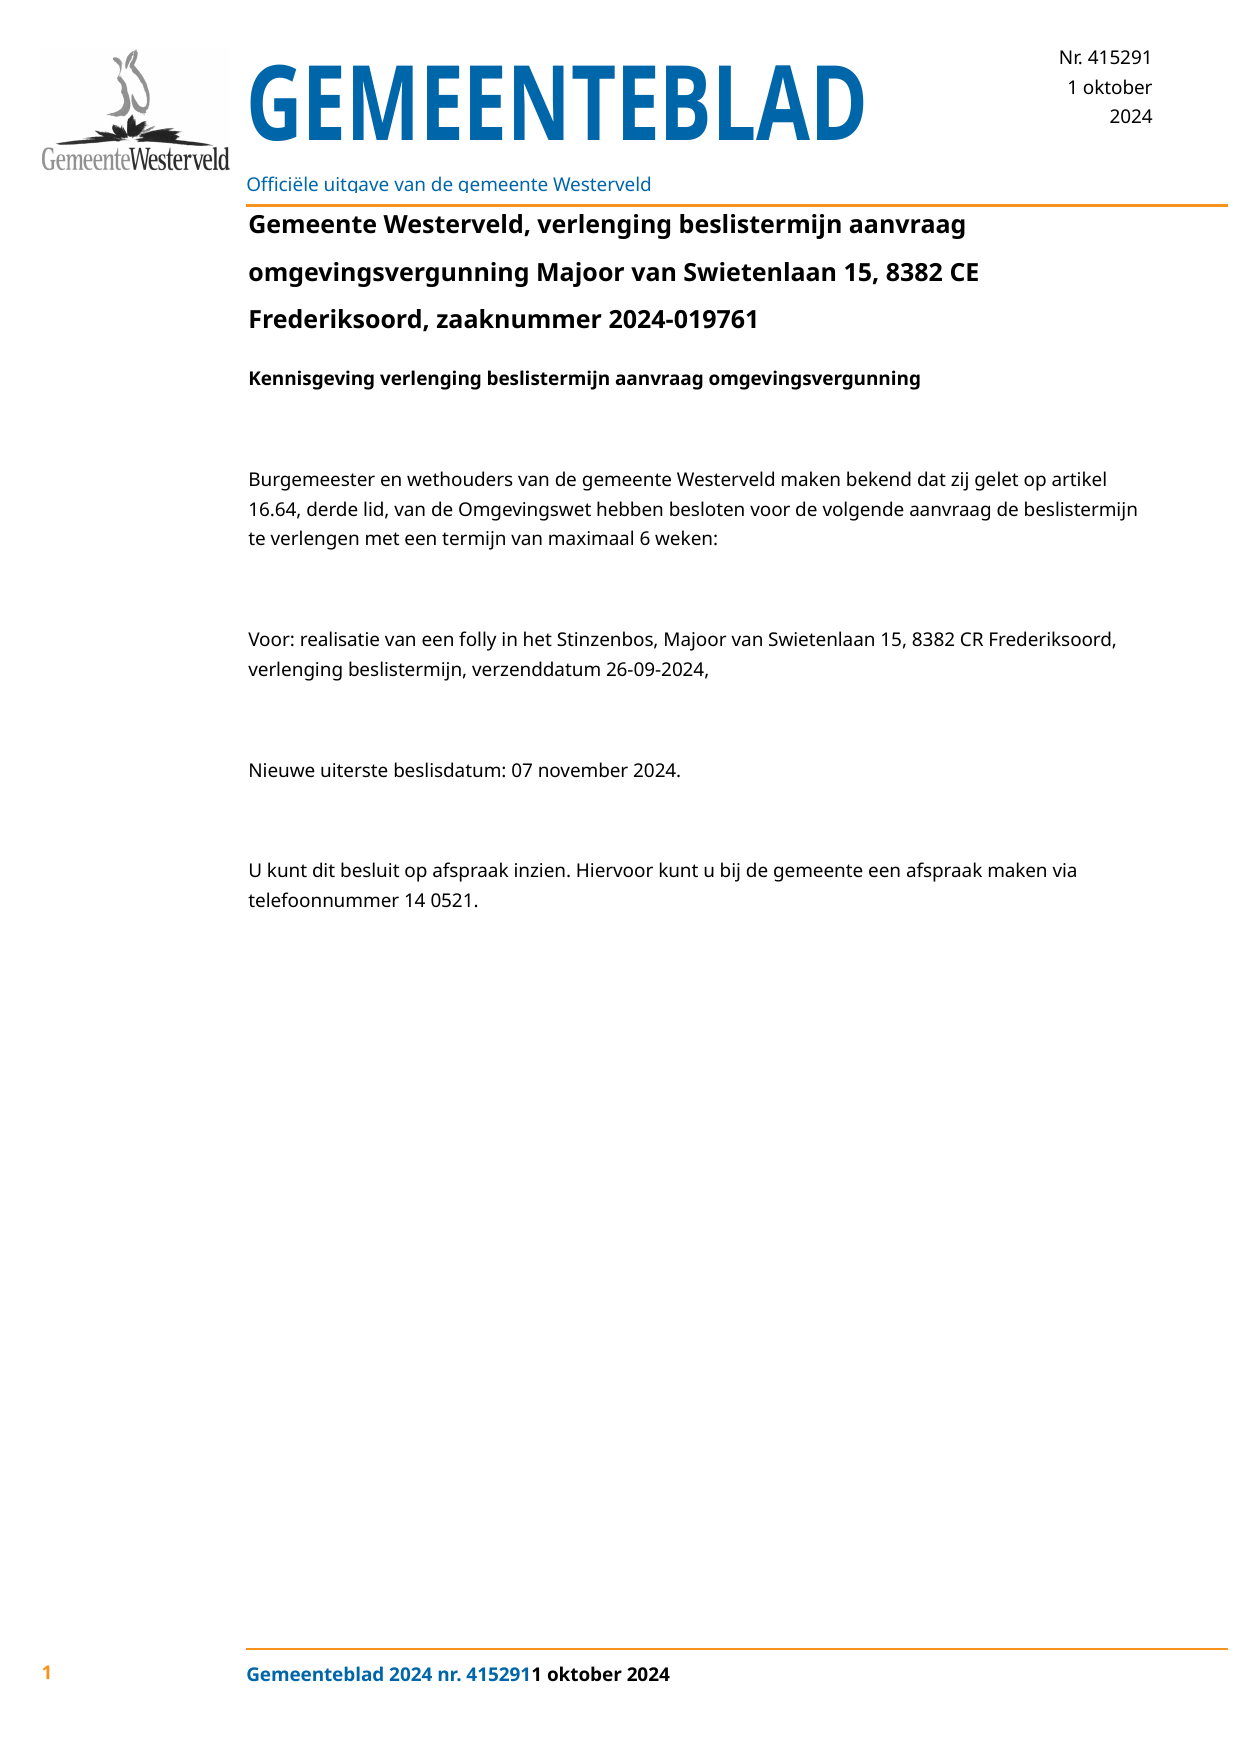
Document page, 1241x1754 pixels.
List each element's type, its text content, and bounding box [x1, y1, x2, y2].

text Kennisgeving verlenging beslistermijn aanvraag omgevingsvergunning [248, 366, 1152, 391]
text U kunt dit besluit op afspraak inzien. Hiervoor kunt u bij de gemeente een afspraak maken via telefoonnummer 14 0521. [248, 858, 1152, 913]
picture [41, 47, 231, 172]
text Nieuwe uiterste beslisdatum: 07 november 2024. [248, 757, 1152, 782]
text Burgemeester en wethouders van de gemeente Westerveld maken bekend dat zij gelet op artikel 16.64, derde lid, van de Omgevingswet hebben besloten voor de volgende aanvraag de beslistermijn te verlengen met een termijn van maximaal 6 weken: [248, 466, 1152, 551]
text Gemeente Westerveld, verlenging beslistermijn aanvraag omgevingsvergunning Majoor van Swietenlaan 15, 8382 CE Frederiksoord, zaaknummer 2024-019761 [248, 207, 1152, 336]
text Voor: realisatie van een folly in het Stinzenbos, Majoor van Swietenlaan 15, 8382 CR Frederiksoord, verlenging beslistermijn, verzenddatum 26-09-2024, [248, 626, 1152, 682]
